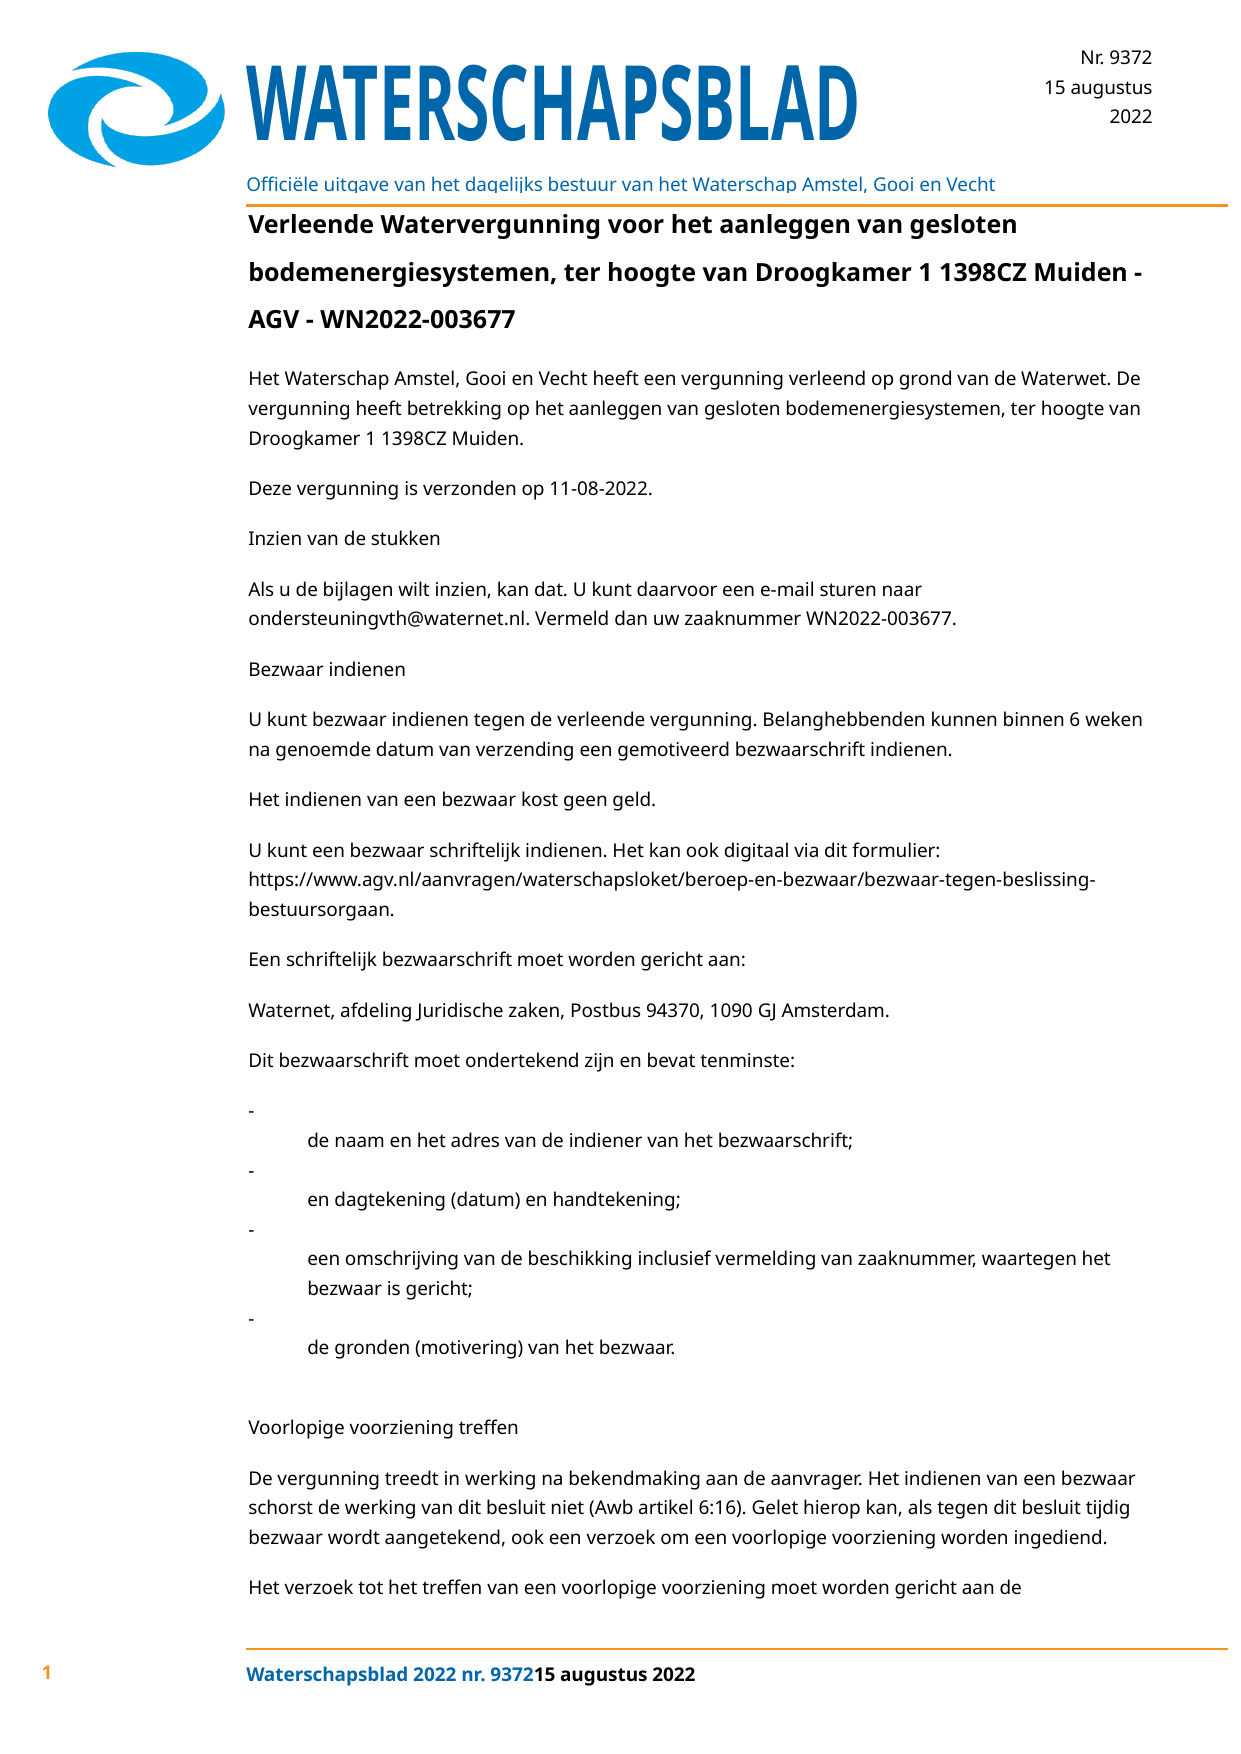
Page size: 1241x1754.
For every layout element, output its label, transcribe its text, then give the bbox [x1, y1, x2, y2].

text U kunt een bezwaar schriftelijk indienen. Het kan ook digitaal via dit formulier: https://www.agv.nl/aanvragen/waterschapsloket/beroep-en-bezwaar/bezwaar-tegen-beslissing-bestuursorgaan. [248, 837, 1152, 922]
picture [41, 47, 231, 172]
text Deze vergunning is verzonden op 11-08-2022. [248, 475, 1152, 501]
text Waternet, afdeling Juridische zaken, Postbus 94370, 1090 GJ Amsterdam. [248, 997, 1152, 1022]
list de naam en het adres van de indiener van het bezwaarschrift; [248, 1127, 1152, 1153]
list de gronden (motivering) van het bezwaar. [248, 1334, 1152, 1360]
text Het Waterschap Amstel, Gooi en Vecht heeft een vergunning verleend op grond van de Waterwet. De vergunning heeft betrekking op het aanleggen van gesloten bodemenergiesystemen, ter hoogte van Droogkamer 1 1398CZ Muiden. [248, 366, 1152, 450]
list en dagtekening (datum) en handtekening; [248, 1186, 1152, 1212]
text U kunt bezwaar indienen tegen de verleende vergunning. Belanghebbenden kunnen binnen 6 weken na genoemde datum van verzending een gemotiveerd bezwaarschrift indienen. [248, 706, 1152, 762]
text Het indienen van een bezwaar kost geen geld. [248, 786, 1152, 812]
text Verleende Watervergunning voor het aanleggen van gesloten bodemenergiesystemen, ter hoogte van Droogkamer 1 1398CZ Muiden - AGV - WN2022-003677 [248, 207, 1152, 336]
text De vergunning treedt in werking na bekendmaking aan de aanvrager. Het indienen van een bezwaar schorst de werking van dit besluit niet (Awb artikel 6:16). Gelet hierop kan, als tegen dit besluit tijdig bezwaar wordt aangetekend, ook een verzoek om een voorlopige voorziening worden ingediend. [248, 1465, 1152, 1549]
list een omschrijving van de beschikking inclusief vermelding van zaaknummer, waartegen het bezwaar is gericht; [248, 1246, 1152, 1301]
text Inzien van de stukken [248, 526, 1152, 551]
text Dit bezwaarschrift moet ondertekend zijn en bevat tenminste: [248, 1047, 1152, 1073]
text Voorlopige voorziening treffen [248, 1414, 1152, 1440]
text Als u de bijlagen wilt inzien, kan dat. U kunt daarvoor een e-mail sturen naar ondersteuningvth@waternet.nl. Vermeld dan uw zaaknummer WN2022-003677. [248, 576, 1152, 631]
text Bezwaar indienen [248, 656, 1152, 682]
text Een schriftelijk bezwaarschrift moet worden gericht aan: [248, 946, 1152, 972]
text Het verzoek tot het treffen van een voorlopige voorziening moet worden gericht aan de [248, 1574, 1152, 1600]
